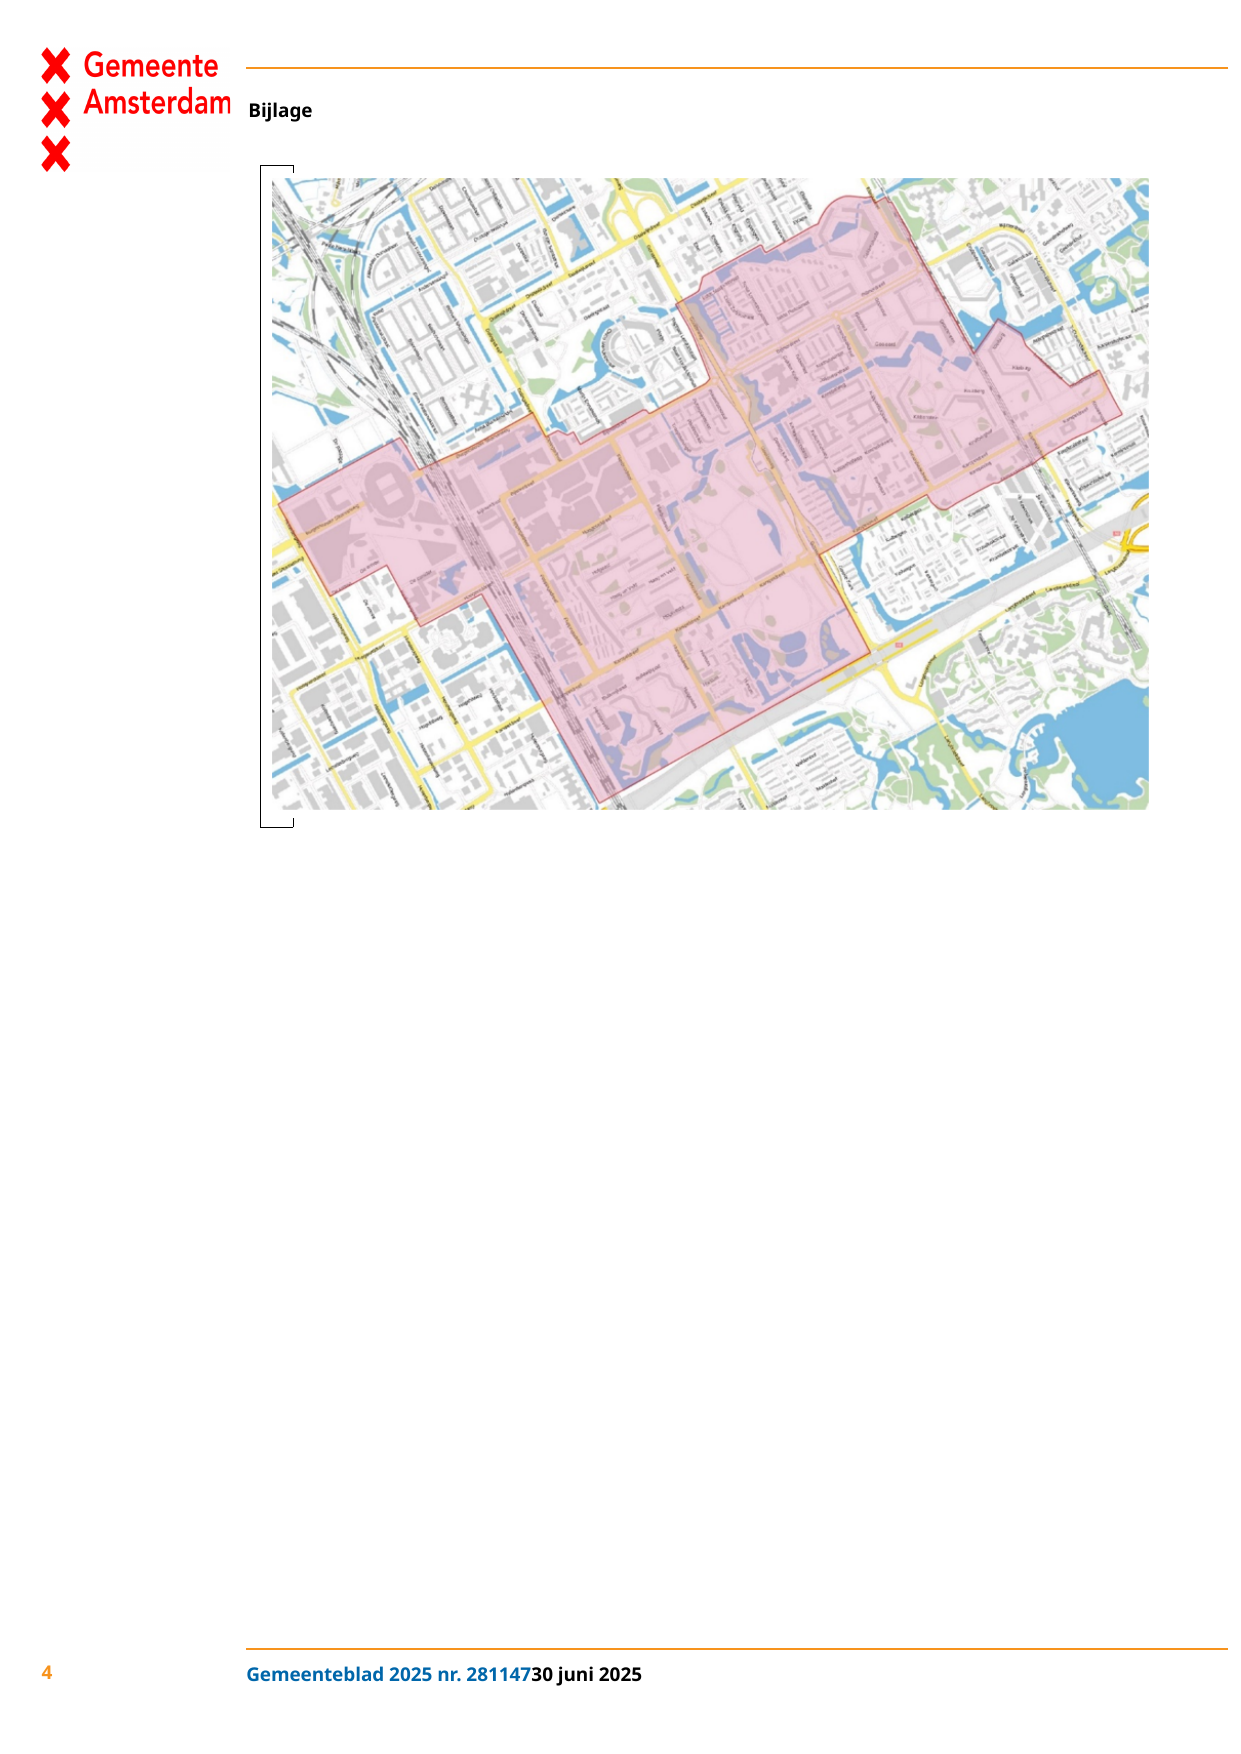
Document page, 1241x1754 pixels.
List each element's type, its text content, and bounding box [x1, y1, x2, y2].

picture [268, 173, 1155, 818]
picture [41, 47, 231, 172]
text Bijlage [248, 95, 1152, 123]
